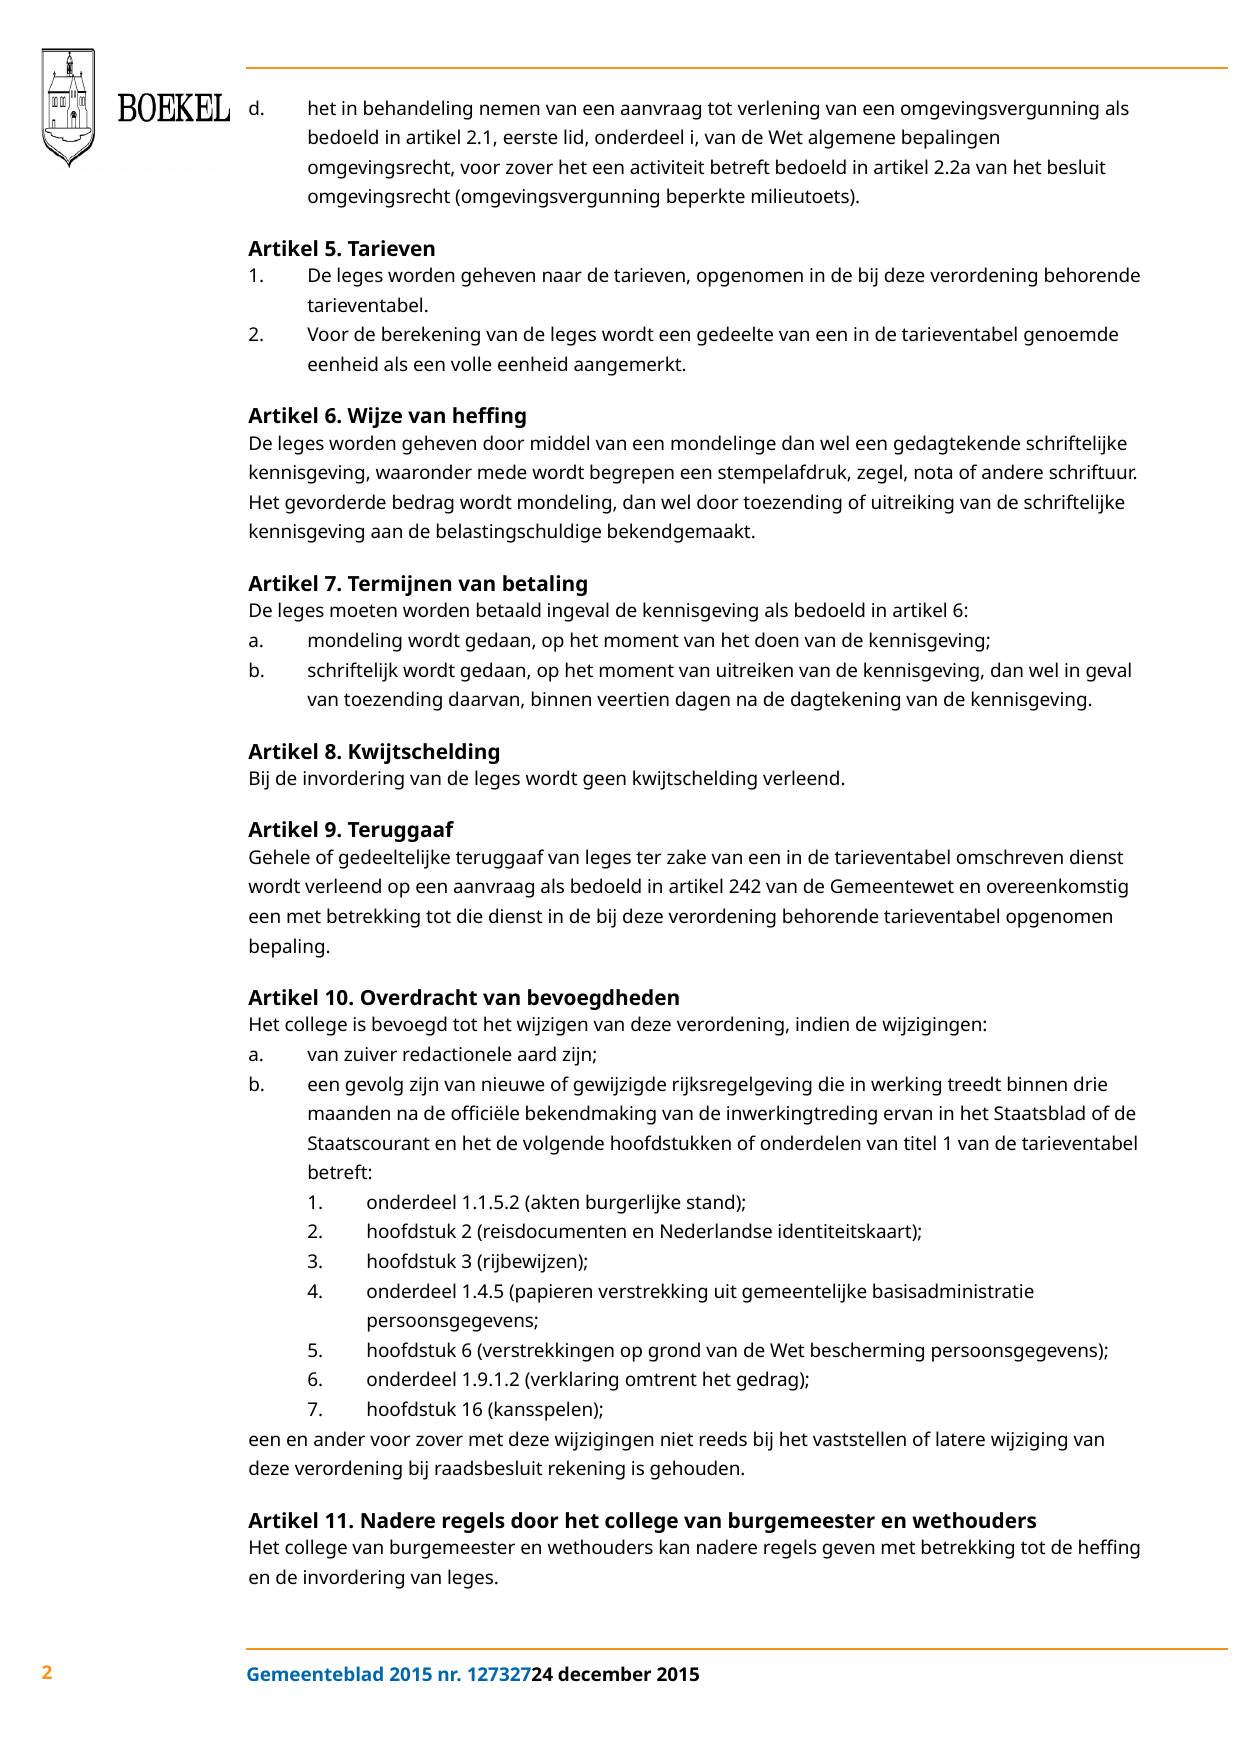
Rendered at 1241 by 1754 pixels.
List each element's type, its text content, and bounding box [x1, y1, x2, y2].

text Artikel 7. Termijnen van betaling [248, 569, 1152, 598]
text Gehele of gedeeltelijke teruggaaf van leges ter zake van een in de tarieventabel omschreven dienst wordt verleend op een aanvraag als bedoeld in artikel 242 van de Gemeentewet en overeenkomstig een met betrekking tot die dienst in de bij deze verordening behorende tarieventabel opgenomen bepaling. [248, 844, 1152, 958]
list schriftelijk wordt gedaan, op het moment van uitreiken van de kennisgeving, dan wel in geval van toezending daarvan, binnen veertien dagen na de dagtekening van de kennisgeving. [248, 657, 1152, 712]
list mondeling wordt gedaan, op het moment van het doen van de kennisgeving; [248, 627, 1152, 653]
text De leges moeten worden betaald ingeval de kennisgeving als bedoeld in artikel 6: [248, 598, 1152, 623]
list het in behandeling nemen van een aanvraag tot verlening van een omgevingsvergunning als bedoeld in artikel 2.1, eerste lid, onderdeel i, van de Wet algemene bepalingen omgevingsrecht, voor zover het een activiteit betreft bedoeld in artikel 2.2a van het besluit omgevingsrecht (omgevingsvergunning beperkte milieutoets). [248, 95, 1152, 209]
list Voor de berekening van de leges wordt een gedeelte van een in de tarieventabel genoemde eenheid als een volle eenheid aangemerkt. [248, 322, 1152, 377]
list hoofdstuk 16 (kansspelen); [307, 1396, 1152, 1422]
list hoofdstuk 3 (rijbewijzen); [307, 1248, 1152, 1274]
text Artikel 5. Tarieven [248, 234, 1152, 262]
list onderdeel 1.4.5 (papieren verstrekking uit gemeentelijke basisadministratie persoonsgegevens; [307, 1278, 1152, 1333]
text Bij de invordering van de leges wordt geen kwijtschelding verleend. [248, 765, 1152, 791]
text Het college van burgemeester en wethouders kan nadere regels geven met betrekking tot de heffing en de invordering van leges. [248, 1534, 1152, 1589]
list onderdeel 1.9.1.2 (verklaring omtrent het gedrag); [307, 1367, 1152, 1392]
text Artikel 11. Nadere regels door het college van burgemeester en wethouders [248, 1506, 1152, 1534]
list hoofdstuk 2 (reisdocumenten en Nederlandse identiteitskaart); [307, 1219, 1152, 1244]
text Artikel 9. Teruggaaf [248, 816, 1152, 844]
picture [41, 47, 231, 172]
text Artikel 10. Overdracht van bevoegdheden [248, 983, 1152, 1012]
text De leges worden geheven door middel van een mondelinge dan wel een gedagtekende schriftelijke kennisgeving, waaronder mede wordt begrepen een stempelafdruk, zegel, nota of andere schriftuur. Het gevorderde bedrag wordt mondeling, dan wel door toezending of uitreiking van de schriftelijke kennisgeving aan de belastingschuldige bekendgemaakt. [248, 430, 1152, 544]
list De leges worden geheven naar de tarieven, opgenomen in de bij deze verordening behorende tarieventabel. [248, 262, 1152, 318]
text een en ander voor zover met deze wijzigingen niet reeds bij het vaststellen of latere wijziging van deze verordening bij raadsbesluit rekening is gehouden. [248, 1426, 1152, 1481]
text Artikel 6. Wijze van heffing [248, 402, 1152, 430]
list hoofdstuk 6 (verstrekkingen op grond van de Wet bescherming persoonsgegevens); [307, 1337, 1152, 1363]
list onderdeel 1.1.5.2 (akten burgerlijke stand); [307, 1189, 1152, 1215]
list een gevolg zijn van nieuwe of gewijzigde rijksregelgeving die in werking treedt binnen drie maanden na de officiële bekendmaking van de inwerkingtreding ervan in het Staatsblad of de Staatscourant en het de volgende hoofdstukken of onderdelen van titel 1 van de tarieventabel betreft: [248, 1071, 1152, 1185]
list van zuiver redactionele aard zijn; [248, 1041, 1152, 1067]
text Het college is bevoegd tot het wijzigen van deze verordening, indien de wijzigingen: [248, 1012, 1152, 1037]
text Artikel 8. Kwijtschelding [248, 737, 1152, 765]
